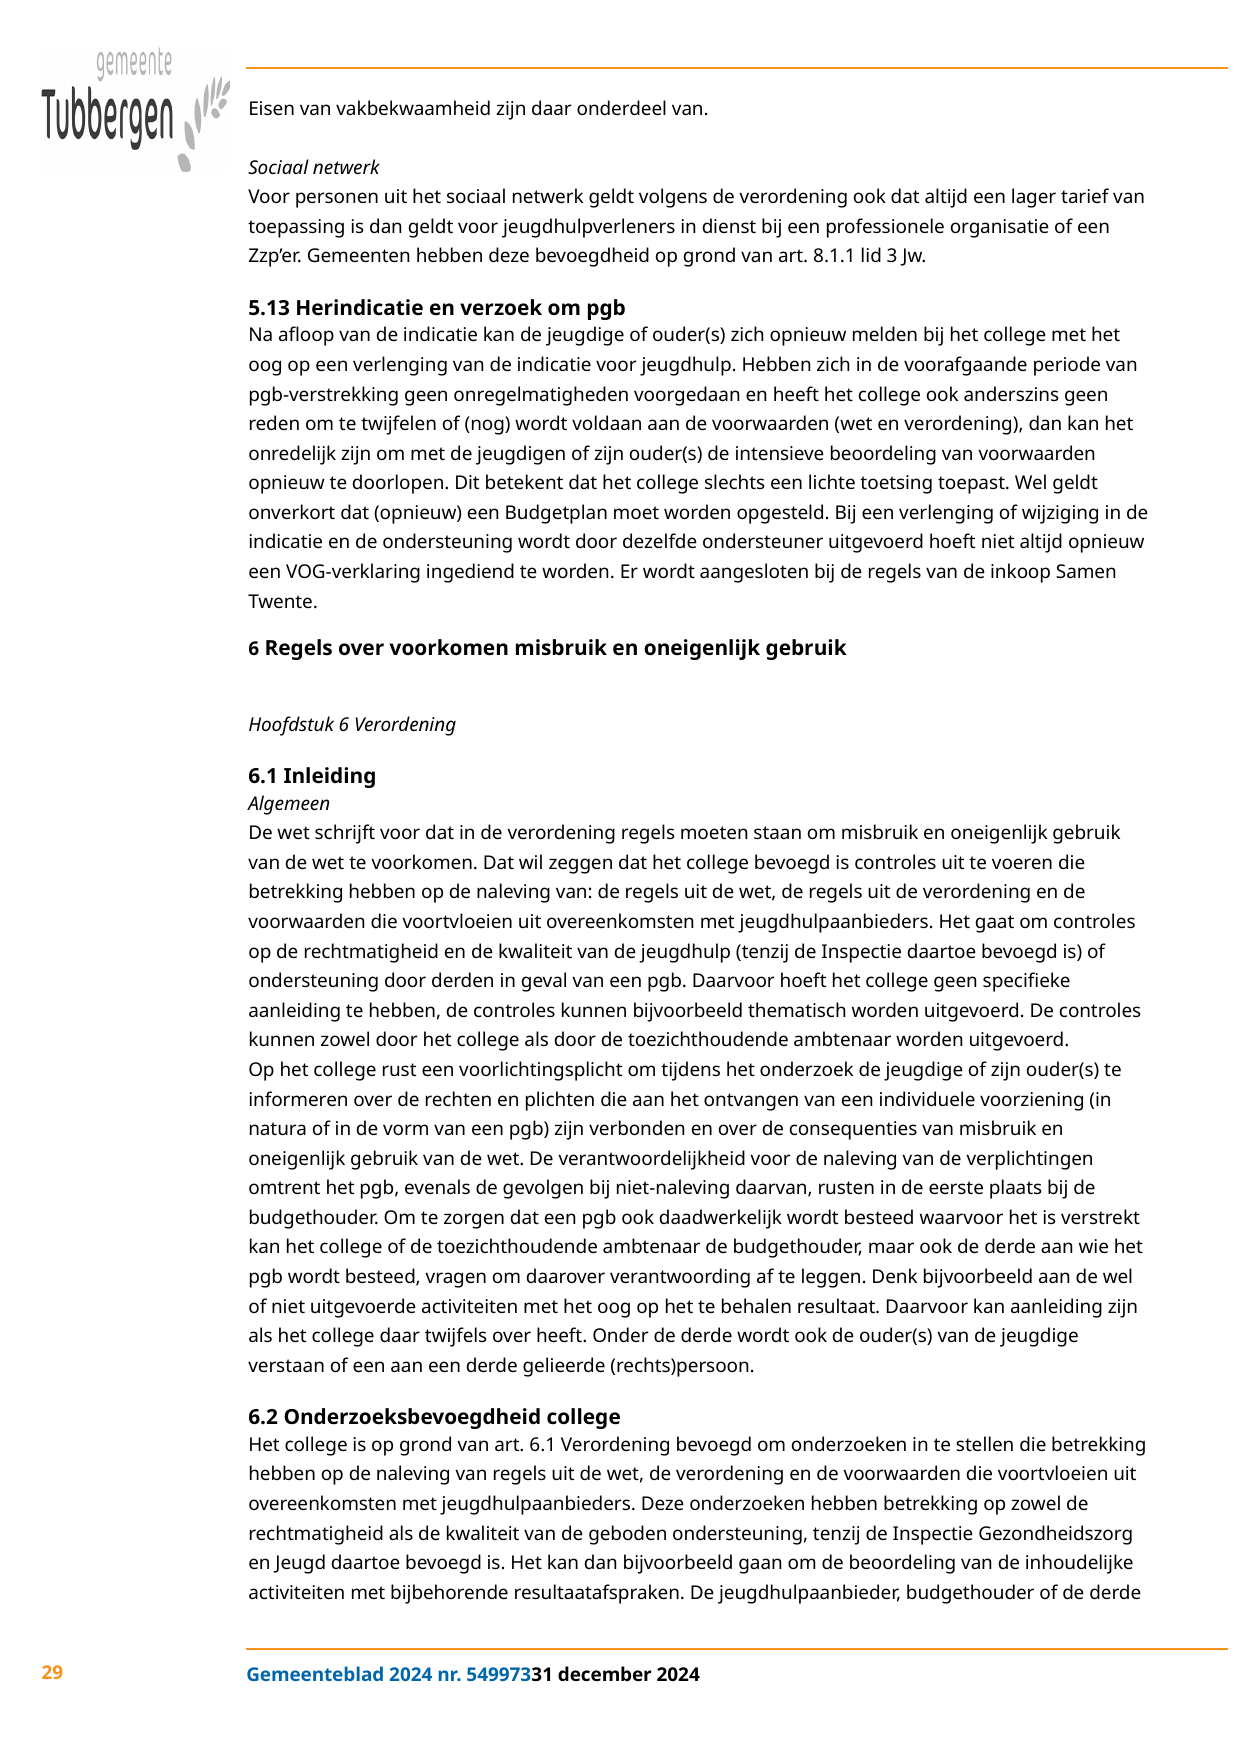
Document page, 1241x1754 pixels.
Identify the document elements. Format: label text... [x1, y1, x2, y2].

text Op het college rust een voorlichtingsplicht om tijdens het onderzoek de jeugdige of zijn ouder(s) te informeren over de rechten en plichten die aan het ontvangen van een individuele voorziening (in natura of in de vorm van een pgb) zijn verbonden en over de consequenties van misbruik en oneigenlijk gebruik van de wet. De verantwoordelijkheid voor de naleving van de verplichtingen omtrent het pgb, evenals de gevolgen bij niet-naleving daarvan, rusten in de eerste plaats bij de budgethouder. Om te zorgen dat een pgb ook daadwerkelijk wordt besteed waarvoor het is verstrekt kan het college of de toezichthoudende ambtenaar de budgethouder, maar ook de derde aan wie het pgb wordt besteed, vragen om daarover verantwoording af te leggen. Denk bijvoorbeeld aan de wel of niet uitgevoerde activiteiten met het oog op het te behalen resultaat. Daarvoor kan aanleiding zijn als het college daar twijfels over heeft. Onder de derde wordt ook de ouder(s) van de jeugdige verstaan of een aan een derde gelieerde (rechts)persoon. [248, 1056, 1152, 1378]
text Het college is op grond van art. 6.1 Verordening bevoegd om onderzoeken in te stellen die betrekking hebben op de naleving van regels uit de wet, de verordening en de voorwaarden die voortvloeien uit overeenkomsten met jeugdhulpaanbieders. Deze onderzoeken hebben betrekking op zowel de rechtmatigheid als de kwaliteit van de geboden ondersteuning, tenzij de Inspectie Gezondheidszorg en Jeugd daartoe bevoegd is. Het kan dan bijvoorbeeld gaan om de beoordeling van de inhoudelijke activiteiten met bijbehorende resultaatafspraken. De jeugdhulpaanbieder, budgethouder of de derde [248, 1431, 1152, 1604]
text 6 Regels over voorkomen misbruik en oneigenlijk gebruik [248, 633, 1152, 662]
text De wet schrijft voor dat in de verordening regels moeten staan om misbruik en oneigenlijk gebruik van de wet te voorkomen. Dat wil zeggen dat het college bevoegd is controles uit te voeren die betrekking hebben op de naleving van: de regels uit de wet, de regels uit de verordening en de voorwaarden die voortvloeien uit overeenkomsten met jeugdhulpaanbieders. Het gaat om controles op de rechtmatigheid en de kwaliteit van de jeugdhulp (tenzij de Inspectie daartoe bevoegd is) of ondersteuning door derden in geval van een pgb. Daarvoor hoeft het college geen specifieke aanleiding te hebben, de controles kunnen bijvoorbeeld thematisch worden uitgevoerd. De controles kunnen zowel door het college als door de toezichthoudende ambtenaar worden uitgevoerd. [248, 819, 1152, 1052]
picture [41, 47, 231, 172]
text 6.2 Onderzoeksbevoegdheid college [248, 1402, 1152, 1431]
text Sociaal netwerk [248, 154, 1152, 180]
text 6.1 Inleiding [248, 762, 1152, 790]
text 5.13 Herindicatie en verzoek om pgb [248, 293, 1152, 322]
text Na afloop van de indicatie kan de jeugdige of ouder(s) zich opnieuw melden bij het college met het oog op een verlenging van de indicatie voor jeugdhulp. Hebben zich in de voorafgaande periode van pgb-verstrekking geen onregelmatigheden voorgedaan en heeft het college ook anderszins geen reden om te twijfelen of (nog) wordt voldaan aan de voorwaarden (wet en verordening), dan kan het onredelijk zijn om met de jeugdigen of zijn ouder(s) de intensieve beoordeling van voorwaarden opnieuw te doorlopen. Dit betekent dat het college slechts een lichte toetsing toepast. Wel geldt onverkort dat (opnieuw) een Budgetplan moet worden opgesteld. Bij een verlenging of wijziging in de indicatie en de ondersteuning wordt door dezelfde ondersteuner uitgevoerd hoeft niet altijd opnieuw een VOG-verklaring ingediend te worden. Er wordt aangesloten bij de regels van de inkoop Samen Twente. [248, 322, 1152, 613]
text Eisen van vakbekwaamheid zijn daar onderdeel van. [248, 95, 1152, 121]
text Voor personen uit het sociaal netwerk geldt volgens de verordening ook dat altijd een lager tarief van toepassing is dan geldt voor jeugdhulpverleners in dienst bij een professionele organisatie of een Zzp’er. Gemeenten hebben deze bevoegdheid op grond van art. 8.1.1 lid 3 Jw. [248, 183, 1152, 268]
text Hoofdstuk 6 Verordening [248, 711, 1152, 737]
text Algemeen [248, 790, 1152, 816]
